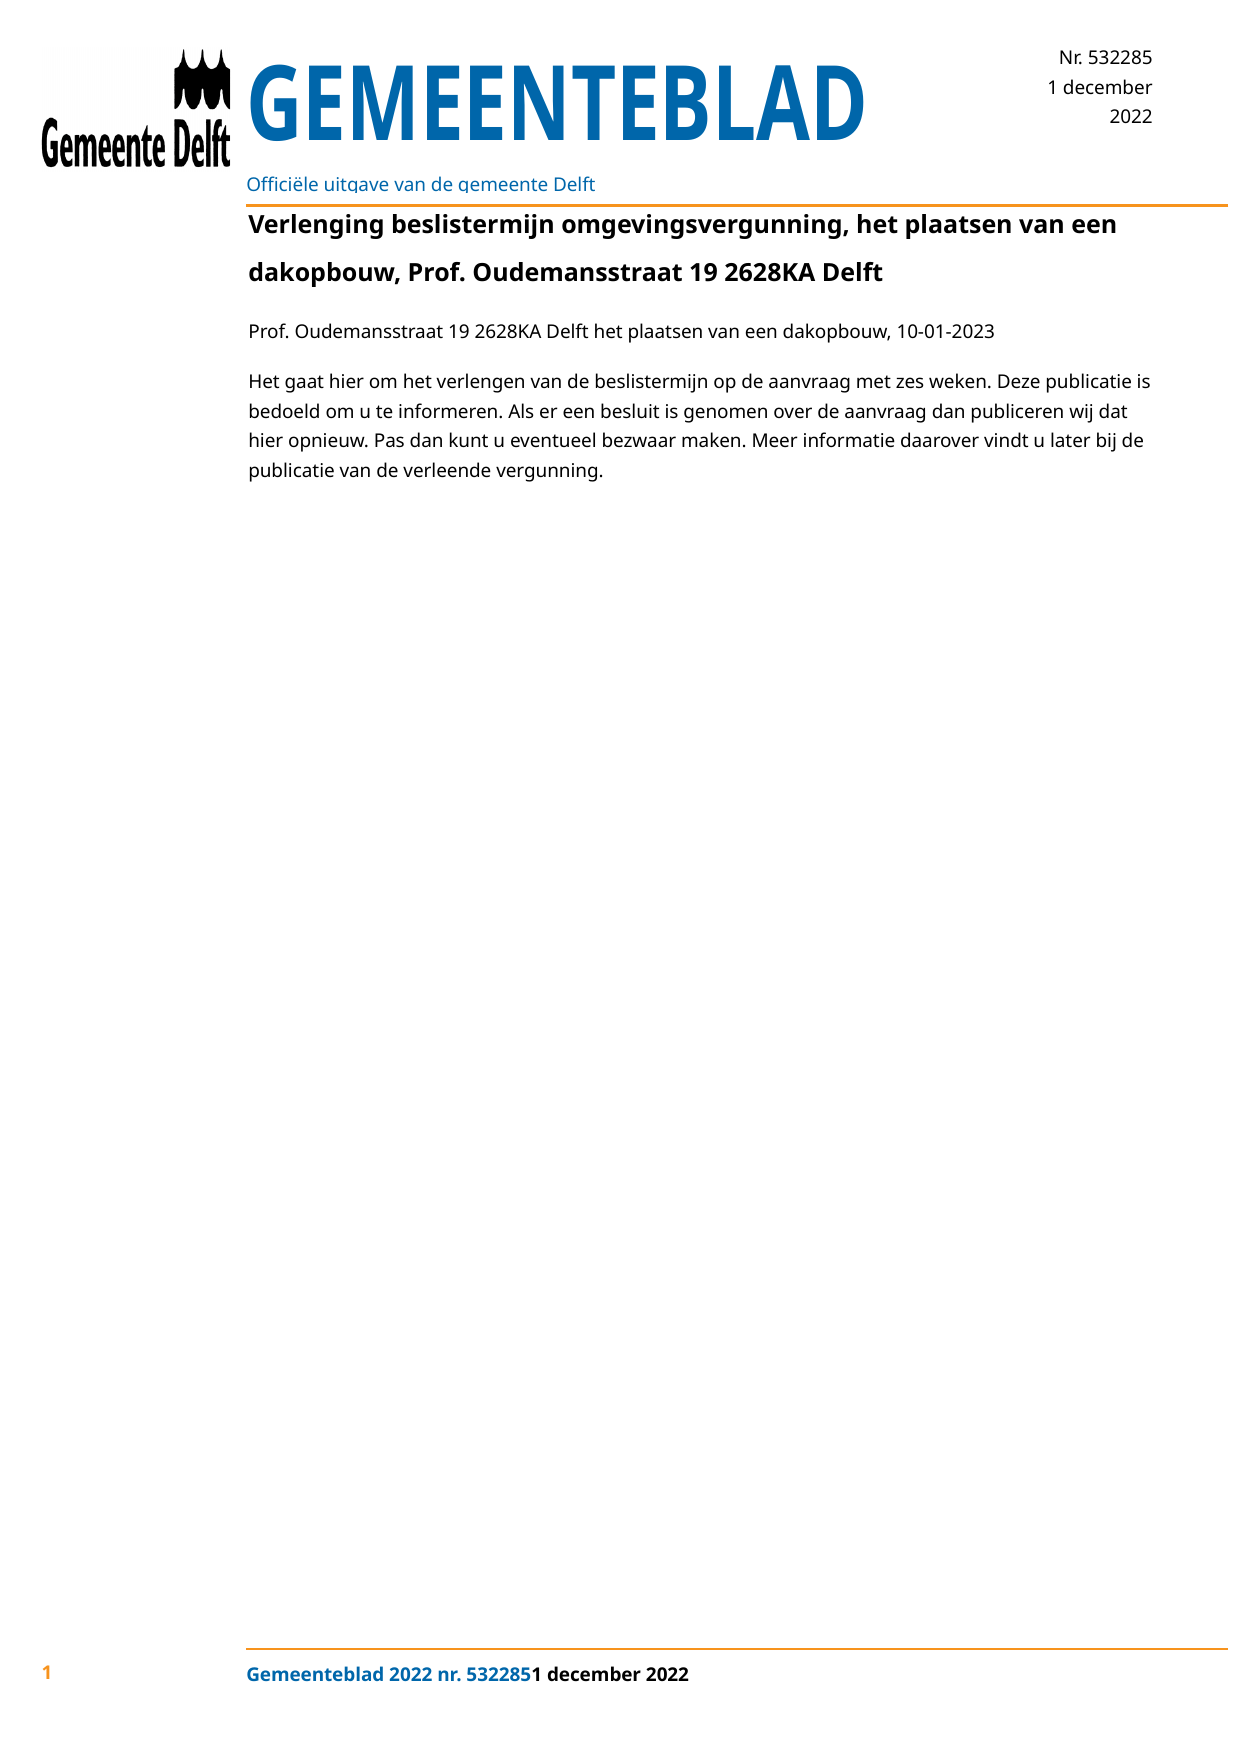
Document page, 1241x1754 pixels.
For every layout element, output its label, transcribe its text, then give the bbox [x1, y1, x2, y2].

picture [41, 47, 231, 172]
text Verlenging beslistermijn omgevingsvergunning, het plaatsen van een dakopbouw, Prof. Oudemansstraat 19 2628KA Delft [248, 207, 1152, 288]
text Prof. Oudemansstraat 19 2628KA Delft het plaatsen van een dakopbouw, 10-01-2023 [248, 318, 1152, 344]
text Het gaat hier om het verlengen van de beslistermijn op de aanvraag met zes weken. Deze publicatie is bedoeld om u te informeren. Als er een besluit is genomen over de aanvraag dan publiceren wij dat hier opnieuw. Pas dan kunt u eventueel bezwaar maken. Meer informatie daarover vindt u later bij de publicatie van de verleende vergunning. [248, 368, 1152, 483]
